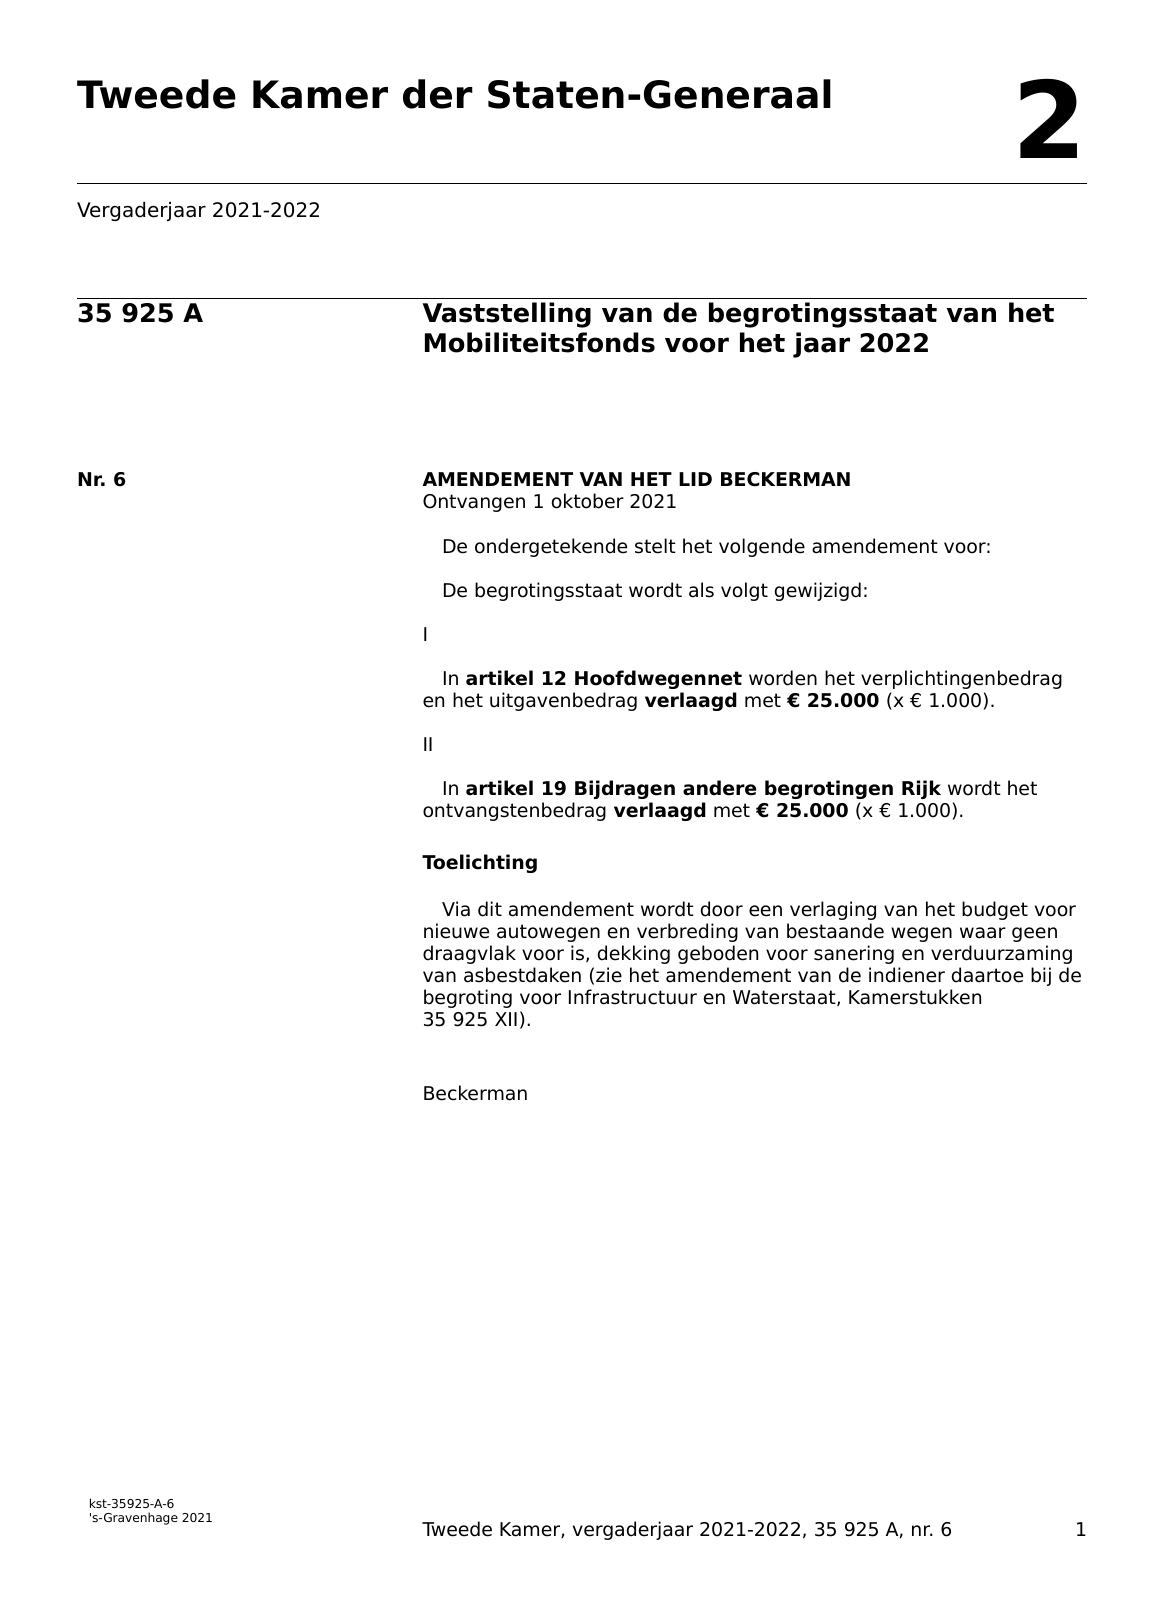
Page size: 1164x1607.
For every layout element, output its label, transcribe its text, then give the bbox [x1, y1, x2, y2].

text 's-Gravenhage 2021 [88, 1511, 323, 1525]
table_cell Vergaderjaar 2021-2022 [77, 184, 1087, 298]
text Via dit amendement wordt door een verlaging van het budget voor nieuwe autowegen en verbreding van bestaande wegen waar geen draagvlak voor is, dekking geboden voor sanering en verduurzaming van asbestdaken (zie het amendement van de indiener daartoe bij de begroting voor Infrastructuur en Waterstaat, Kamerstukken 35 925 XII). [422, 899, 1087, 1031]
text Beckerman [422, 1061, 1087, 1105]
table_header 2 [886, 59, 1087, 183]
subtitle Nr. 6 AMENDEMENT VAN HET LID BECKERMAN [77, 469, 1087, 491]
text I [422, 624, 1087, 646]
table_header Tweede Kamer der Staten-Generaal [77, 59, 886, 183]
text Ontvangen 1 oktober 2021 [422, 491, 1087, 513]
text De begrotingsstaat wordt als volgt gewijzigd: [422, 580, 1087, 602]
text De ondergetekende stelt het volgende amendement voor: [422, 536, 1087, 557]
text In artikel 12 Hoofdwegennet worden het verplichtingenbedrag en het uitgavenbedrag verlaagd met € 25.000 (x € 1.000). [422, 668, 1087, 712]
text kst-35925-A-6 [88, 1497, 323, 1511]
subtitle Toelichting [422, 852, 1087, 874]
subtitle 35 925 A Vaststelling van de begrotingsstaat van het Mobiliteitsfonds voor het jaar 2022 [77, 299, 1087, 358]
text II [422, 734, 1087, 756]
text In artikel 19 Bijdragen andere begrotingen Rijk wordt het ontvangstenbedrag verlaagd met € 25.000 (x € 1.000). [422, 778, 1087, 822]
